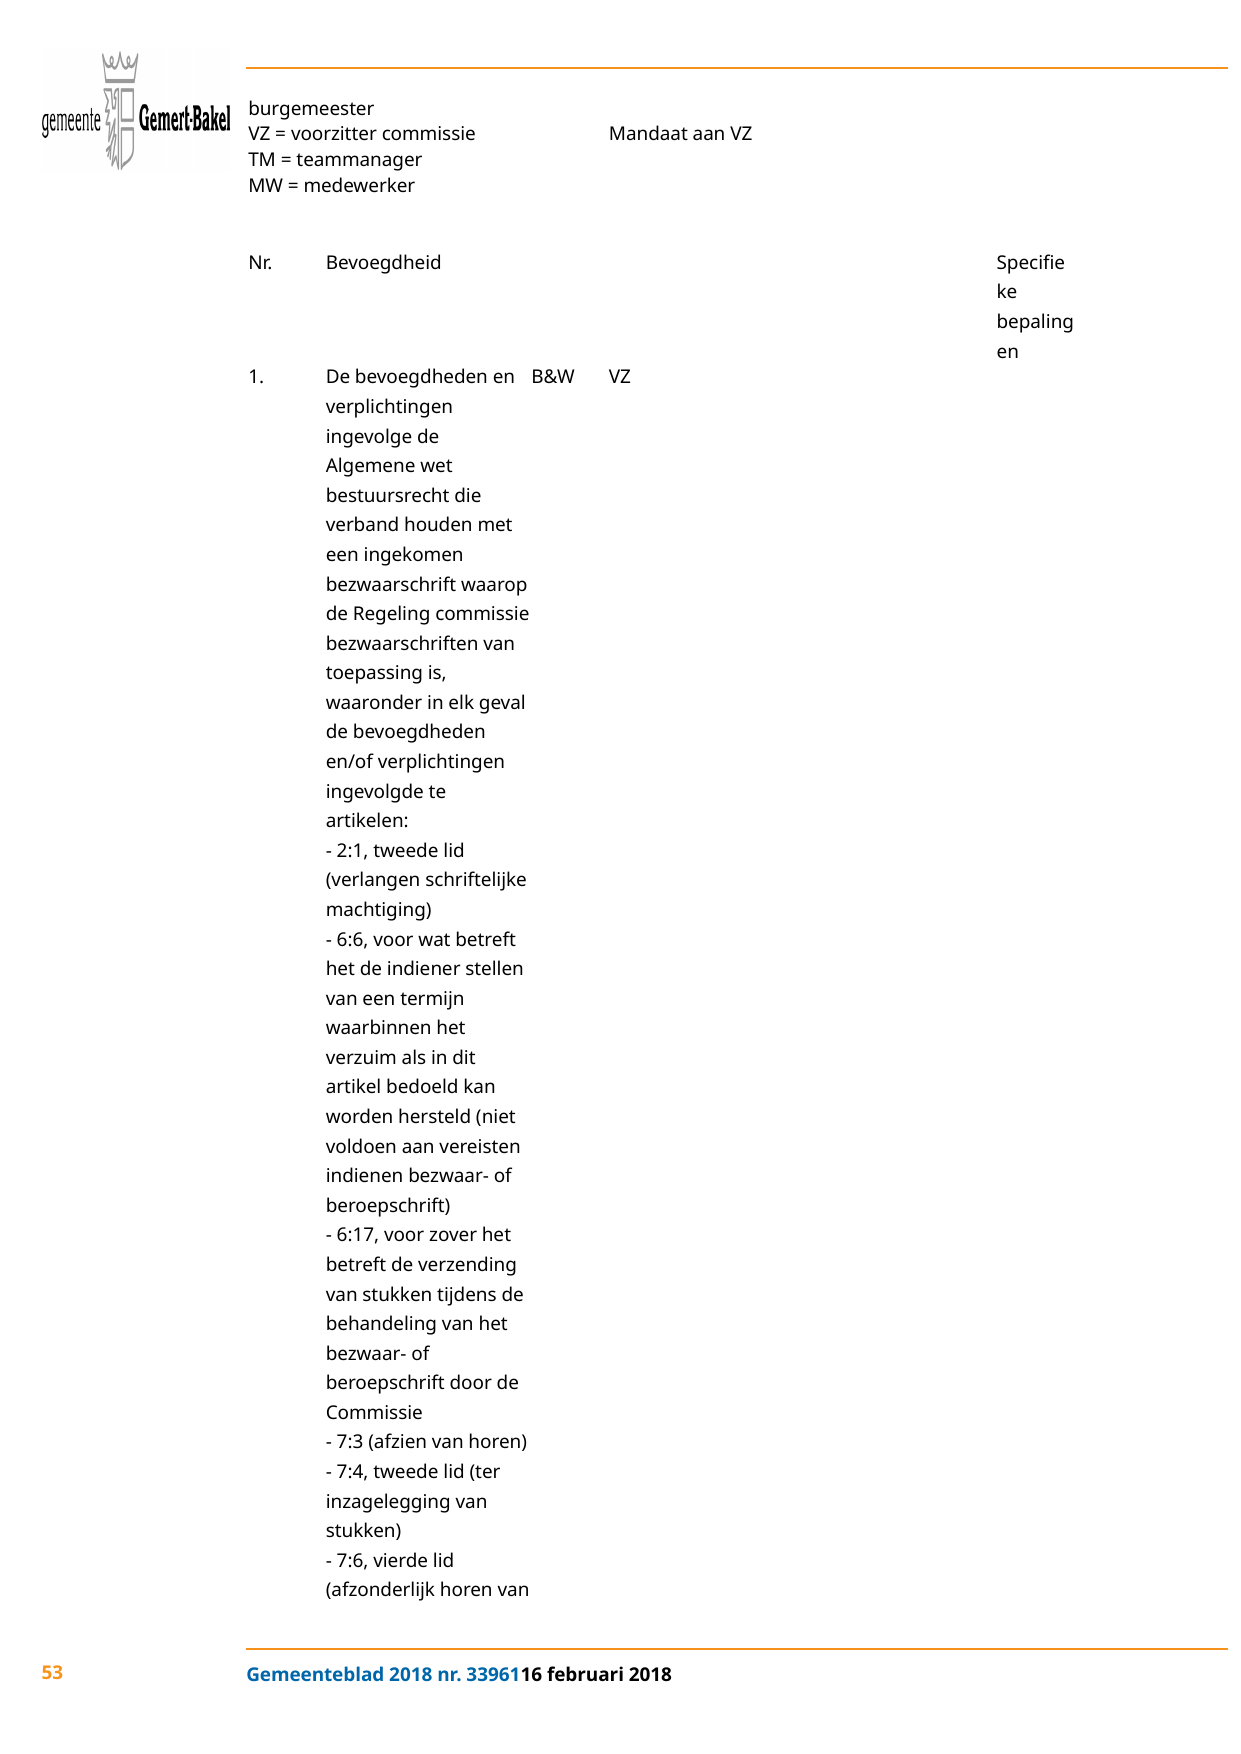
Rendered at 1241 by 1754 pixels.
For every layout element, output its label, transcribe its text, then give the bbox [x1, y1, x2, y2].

table_cell [686, 249, 764, 364]
table_cell [686, 224, 764, 249]
table_cell B&W [531, 364, 609, 1602]
table_header [531, 95, 1074, 121]
table_cell [531, 172, 609, 198]
table_cell [841, 249, 919, 364]
table_cell Mandaat aan VZ [609, 121, 1074, 146]
table_cell MW = medewerker [248, 172, 531, 198]
table_cell [996, 364, 1074, 1602]
table_cell [248, 224, 531, 249]
table_cell [764, 224, 841, 249]
table_cell [609, 249, 686, 364]
table_cell [919, 224, 1152, 249]
table_cell [764, 249, 841, 364]
table_cell Specifieke bepalingen [996, 249, 1074, 364]
table_cell [764, 172, 1074, 198]
table_cell [248, 198, 531, 223]
table_cell Bevoegdheid [326, 249, 531, 364]
table_cell VZ = voorzitter commissie [248, 121, 531, 146]
table_cell [531, 198, 609, 223]
table_cell [609, 146, 686, 172]
table_cell [841, 224, 919, 249]
table_cell [531, 146, 609, 172]
table_cell [919, 249, 996, 364]
table_cell Nr. [248, 249, 326, 364]
table_cell [841, 364, 919, 1602]
table_cell [609, 198, 686, 223]
table_cell [686, 146, 1074, 172]
table_cell [919, 364, 996, 1602]
picture [41, 47, 231, 172]
table_cell [764, 198, 841, 223]
table_cell [609, 172, 686, 198]
table_cell VZ [609, 364, 686, 1602]
table_cell [686, 198, 764, 223]
table_cell [841, 198, 1152, 223]
table_header burgemeester [248, 95, 531, 121]
table_cell [531, 121, 609, 146]
table_cell TM = teammanager [248, 146, 531, 172]
table_cell [686, 364, 764, 1602]
table_cell [531, 249, 609, 364]
table_cell 1. [248, 364, 326, 1602]
table_cell [686, 172, 764, 198]
table_cell [531, 224, 609, 249]
table_cell De bevoegdheden en verplichtingen ingevolge de Algemene wet bestuursrecht die verband houden met een ingekomen bezwaarschrift waarop de Regeling commissie bezwaarschriften van toepassing is, waaronder in elk geval de bevoegdheden en/of verplichtingen ingevolgde te artikelen: - 2:1, tweede lid (verlangen schriftelijke machtiging) - 6:6, voor wat betreft het de indiener stellen van een termijn waarbinnen het verzuim als in dit artikel bedoeld kan worden hersteld (niet voldoen aan vereisten indienen bezwaar- of beroepschrift) - 6:17, voor zover het betreft de verzending van stukken tijdens de behandeling van het bezwaar- of beroepschrift door de Commissie - 7:3 (afzien van horen) - 7:4, tweede lid (ter inzagelegging van stukken) - 7:6, vierde lid (afzonderlijk horen van [326, 364, 531, 1602]
table_cell [764, 364, 841, 1602]
table_cell [609, 224, 686, 249]
